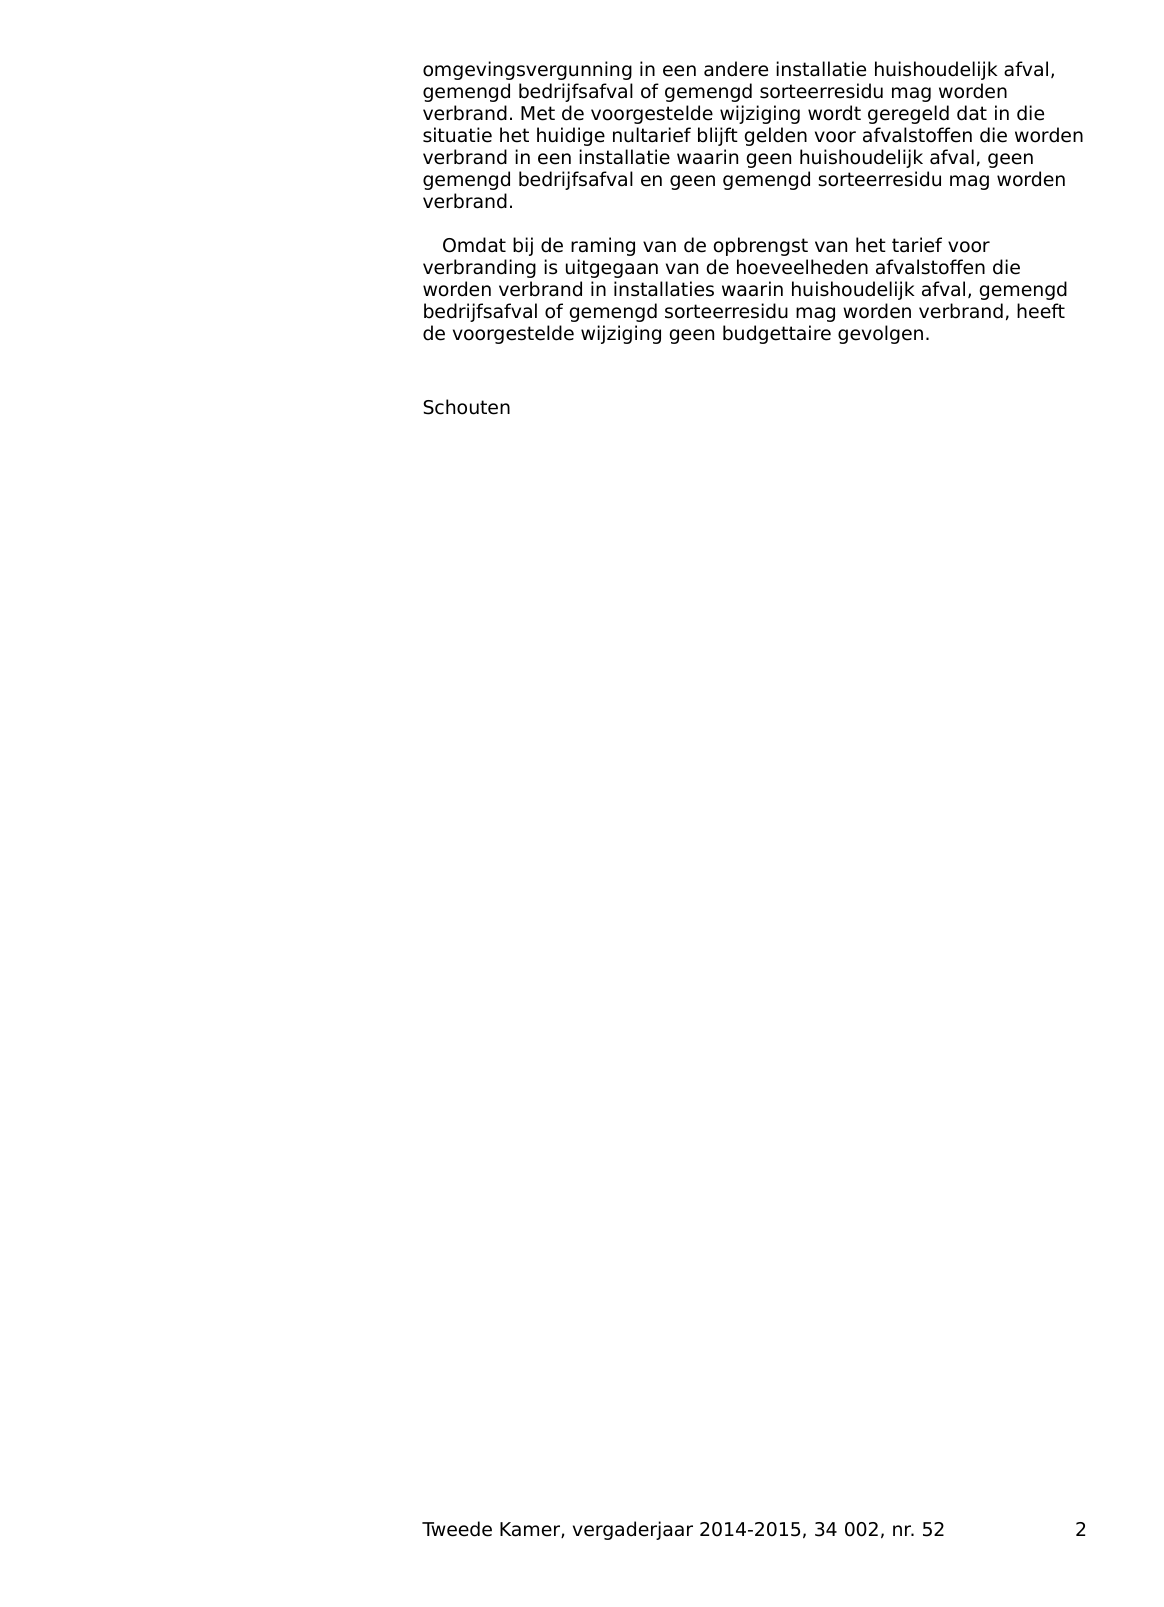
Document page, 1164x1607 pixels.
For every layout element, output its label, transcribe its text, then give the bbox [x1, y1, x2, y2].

text Schouten [422, 375, 1087, 419]
text Omdat bij de raming van de opbrengst van het tarief voor verbranding is uitgegaan van de hoeveelheden afvalstoffen die worden verbrand in installaties waarin huishoudelijk afval, gemengd bedrijfsafval of gemengd sorteerresidu mag worden verbrand, heeft de voorgestelde wijziging geen budgettaire gevolgen. [422, 235, 1087, 345]
text omgevingsvergunning in een andere installatie huishoudelijk afval, gemengd bedrijfsafval of gemengd sorteerresidu mag worden verbrand. Met de voorgestelde wijziging wordt geregeld dat in die situatie het huidige nultarief blijft gelden voor afvalstoffen die worden verbrand in een installatie waarin geen huishoudelijk afval, geen gemengd bedrijfsafval en geen gemengd sorteerresidu mag worden verbrand. [422, 59, 1087, 213]
